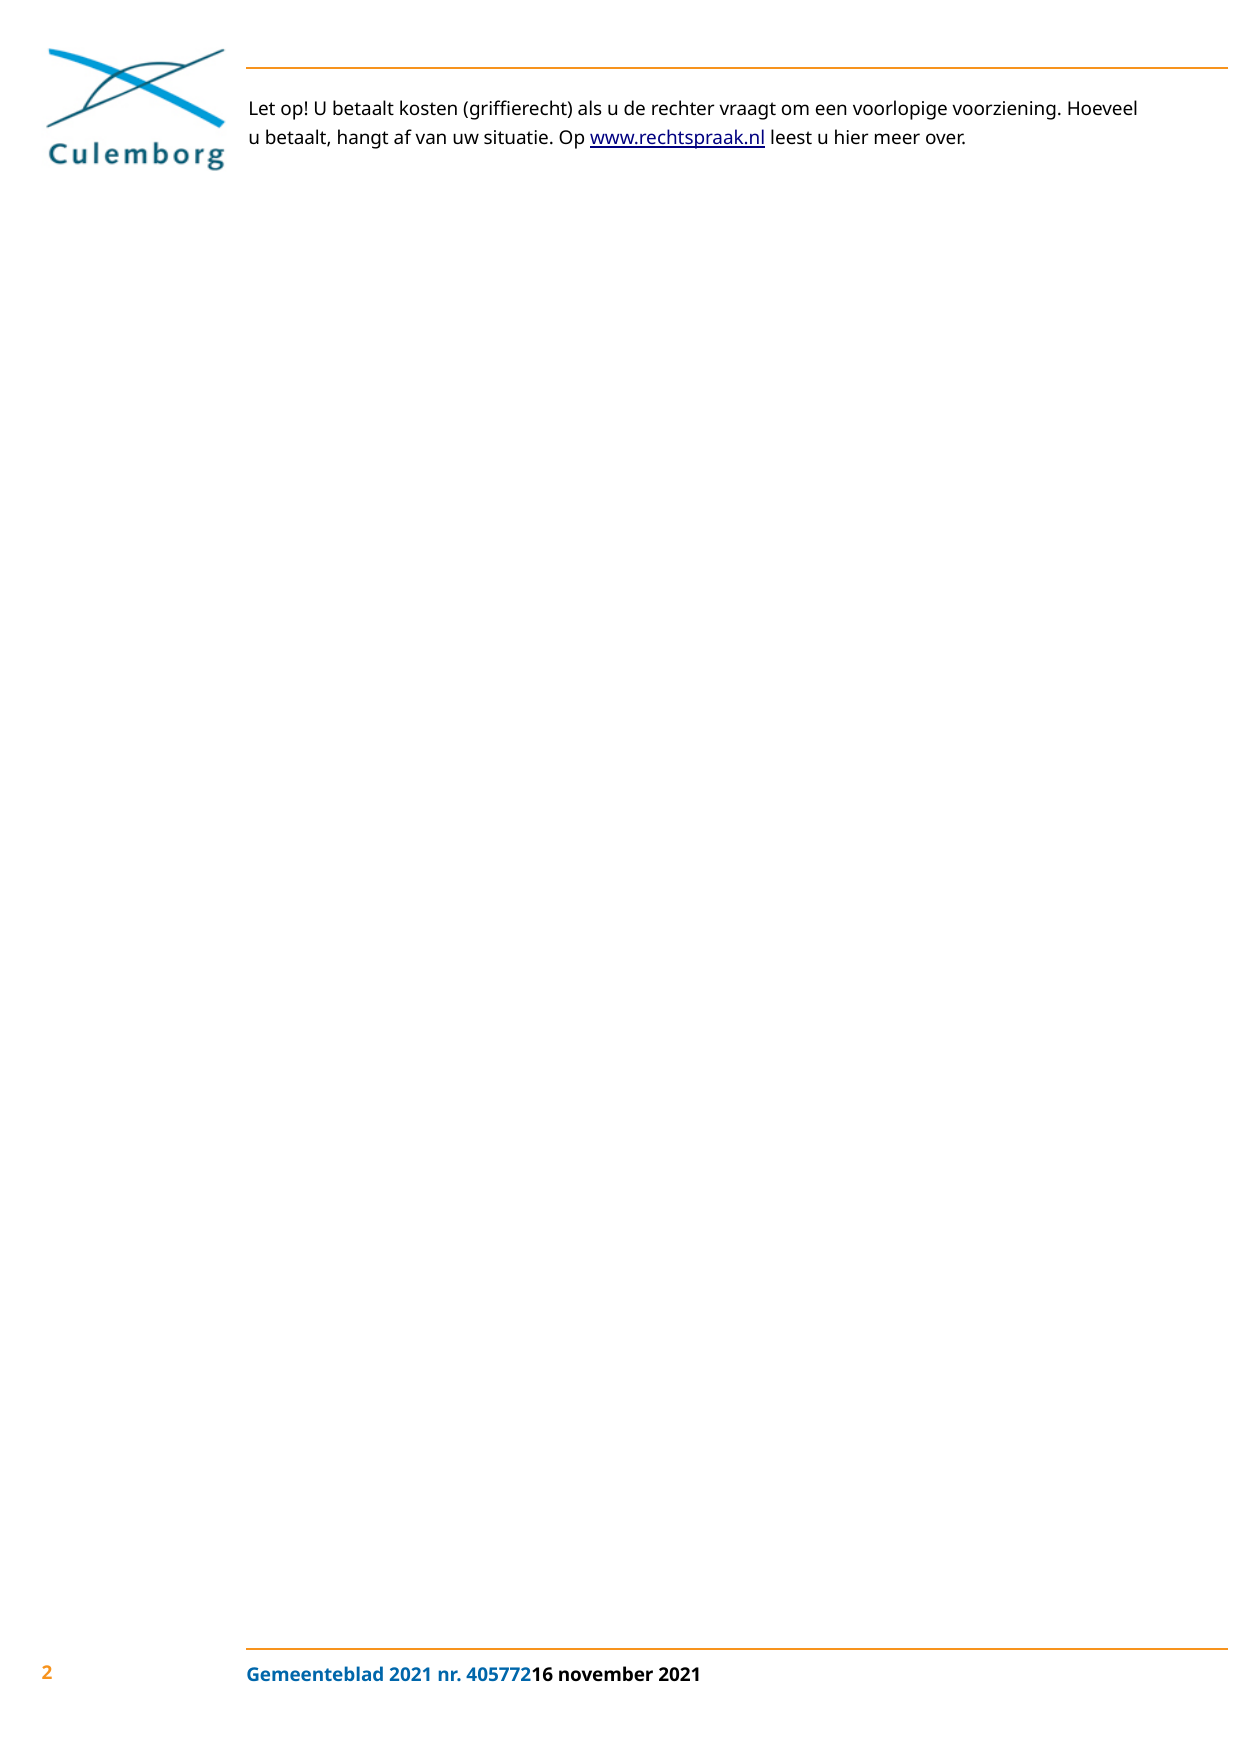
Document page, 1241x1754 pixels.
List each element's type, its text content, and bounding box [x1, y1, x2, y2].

picture [41, 47, 231, 172]
text Let op! U betaalt kosten (griffierecht) als u de rechter vraagt om een voorlopige voorziening. Hoeveel u betaalt, hangt af van uw situatie. Op www.rechtspraak.nl leest u hier meer over. [248, 95, 1152, 150]
